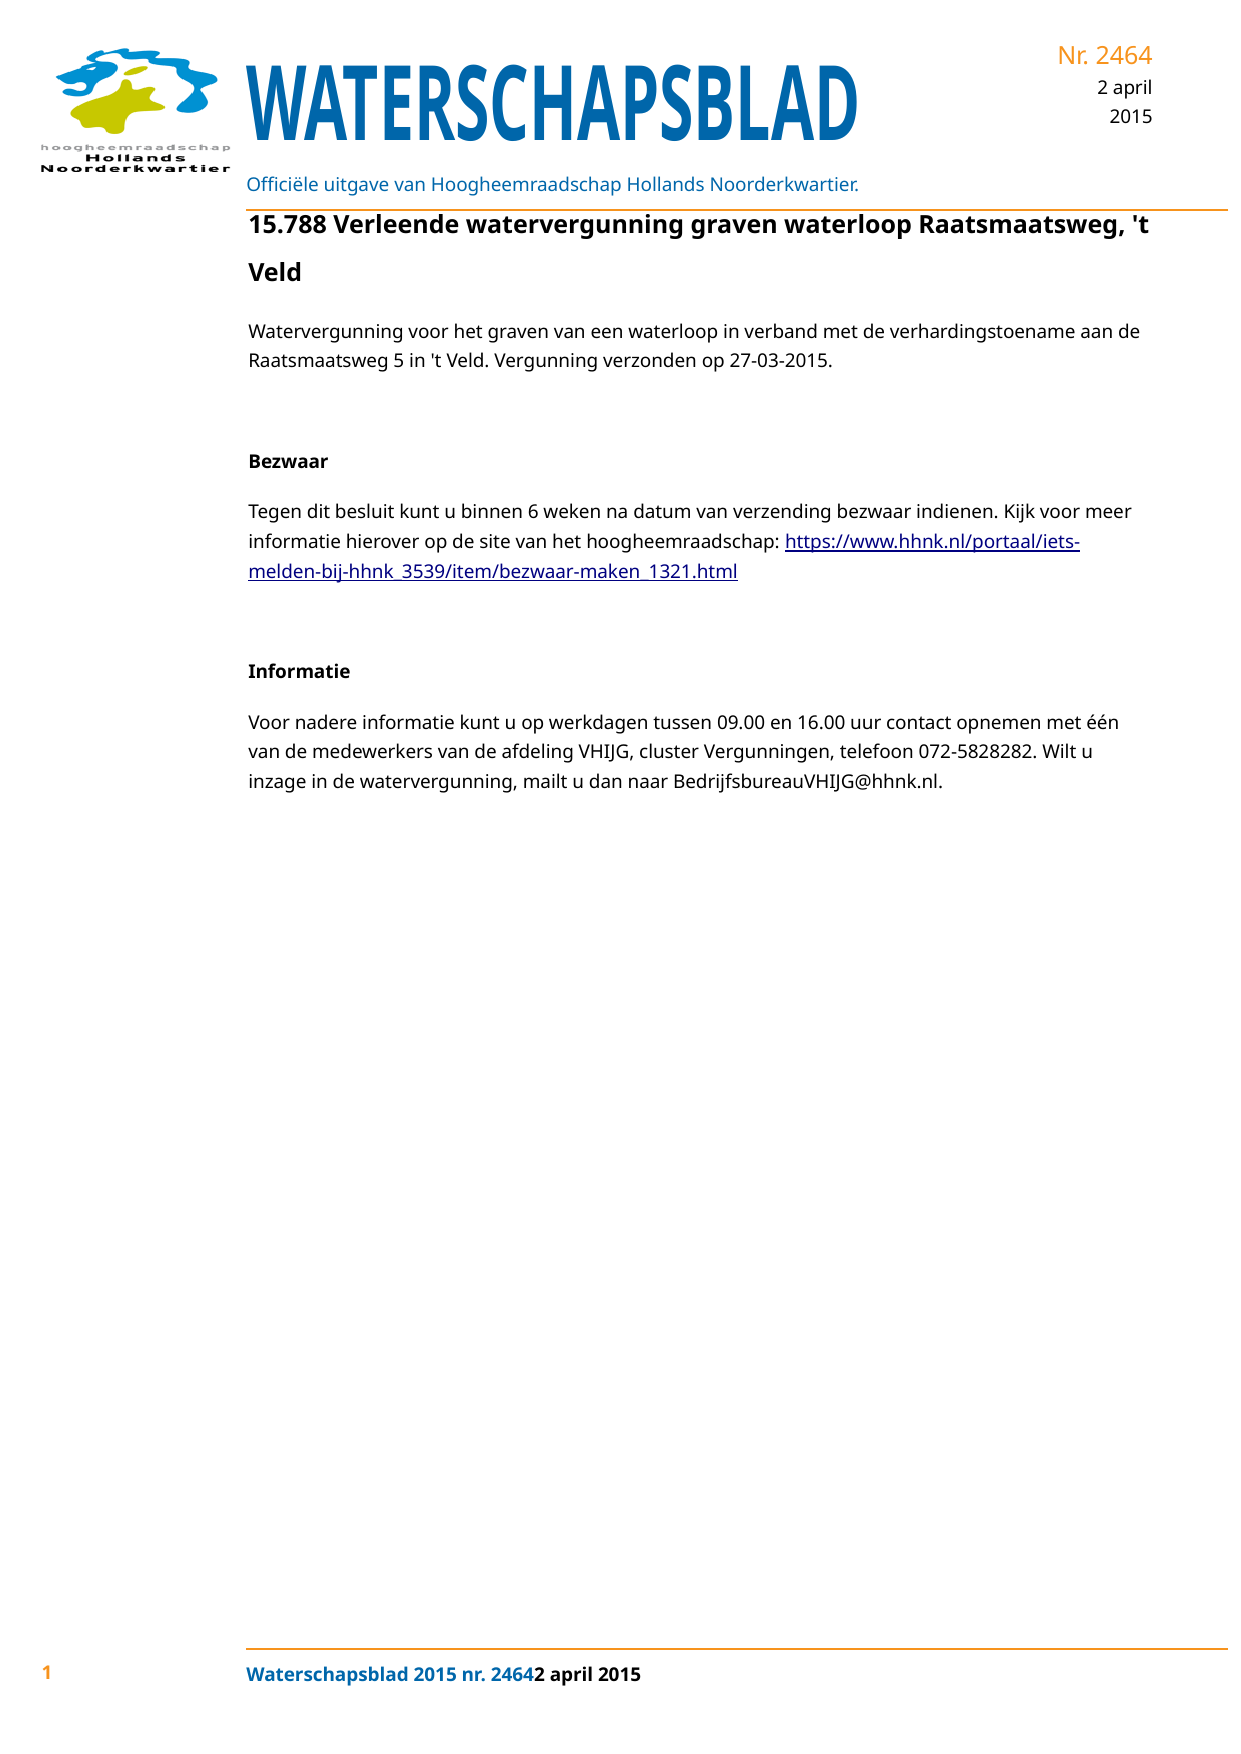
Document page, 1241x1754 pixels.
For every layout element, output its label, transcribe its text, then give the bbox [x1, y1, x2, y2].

text Voor nadere informatie kunt u op werkdagen tussen 09.00 en 16.00 uur contact opnemen met één van de medewerkers van de afdeling VHIJG, cluster Vergunningen, telefoon 072-5828282. Wilt u inzage in de watervergunning, mailt u dan naar BedrijfsbureauVHIJG@hhnk.nl. [248, 709, 1152, 794]
text Bezwaar [248, 448, 1152, 474]
text Informatie [248, 659, 1152, 684]
picture [41, 47, 231, 172]
text 15.788 Verleende watervergunning graven waterloop Raatsmaatsweg, 't Veld [248, 211, 1152, 288]
text Tegen dit besluit kunt u binnen 6 weken na datum van verzending bezwaar indienen. Kijk voor meer informatie hierover op de site van het hoogheemraadschap: https://www.hhnk.nl/portaal/iets-melden-bij-hhnk_3539/item/bezwaar-maken_1321.html [248, 499, 1152, 584]
text Watervergunning voor het graven van een waterloop in verband met de verhardingstoename aan de Raatsmaatsweg 5 in 't Veld. Vergunning verzonden op 27-03-2015. [248, 318, 1152, 373]
